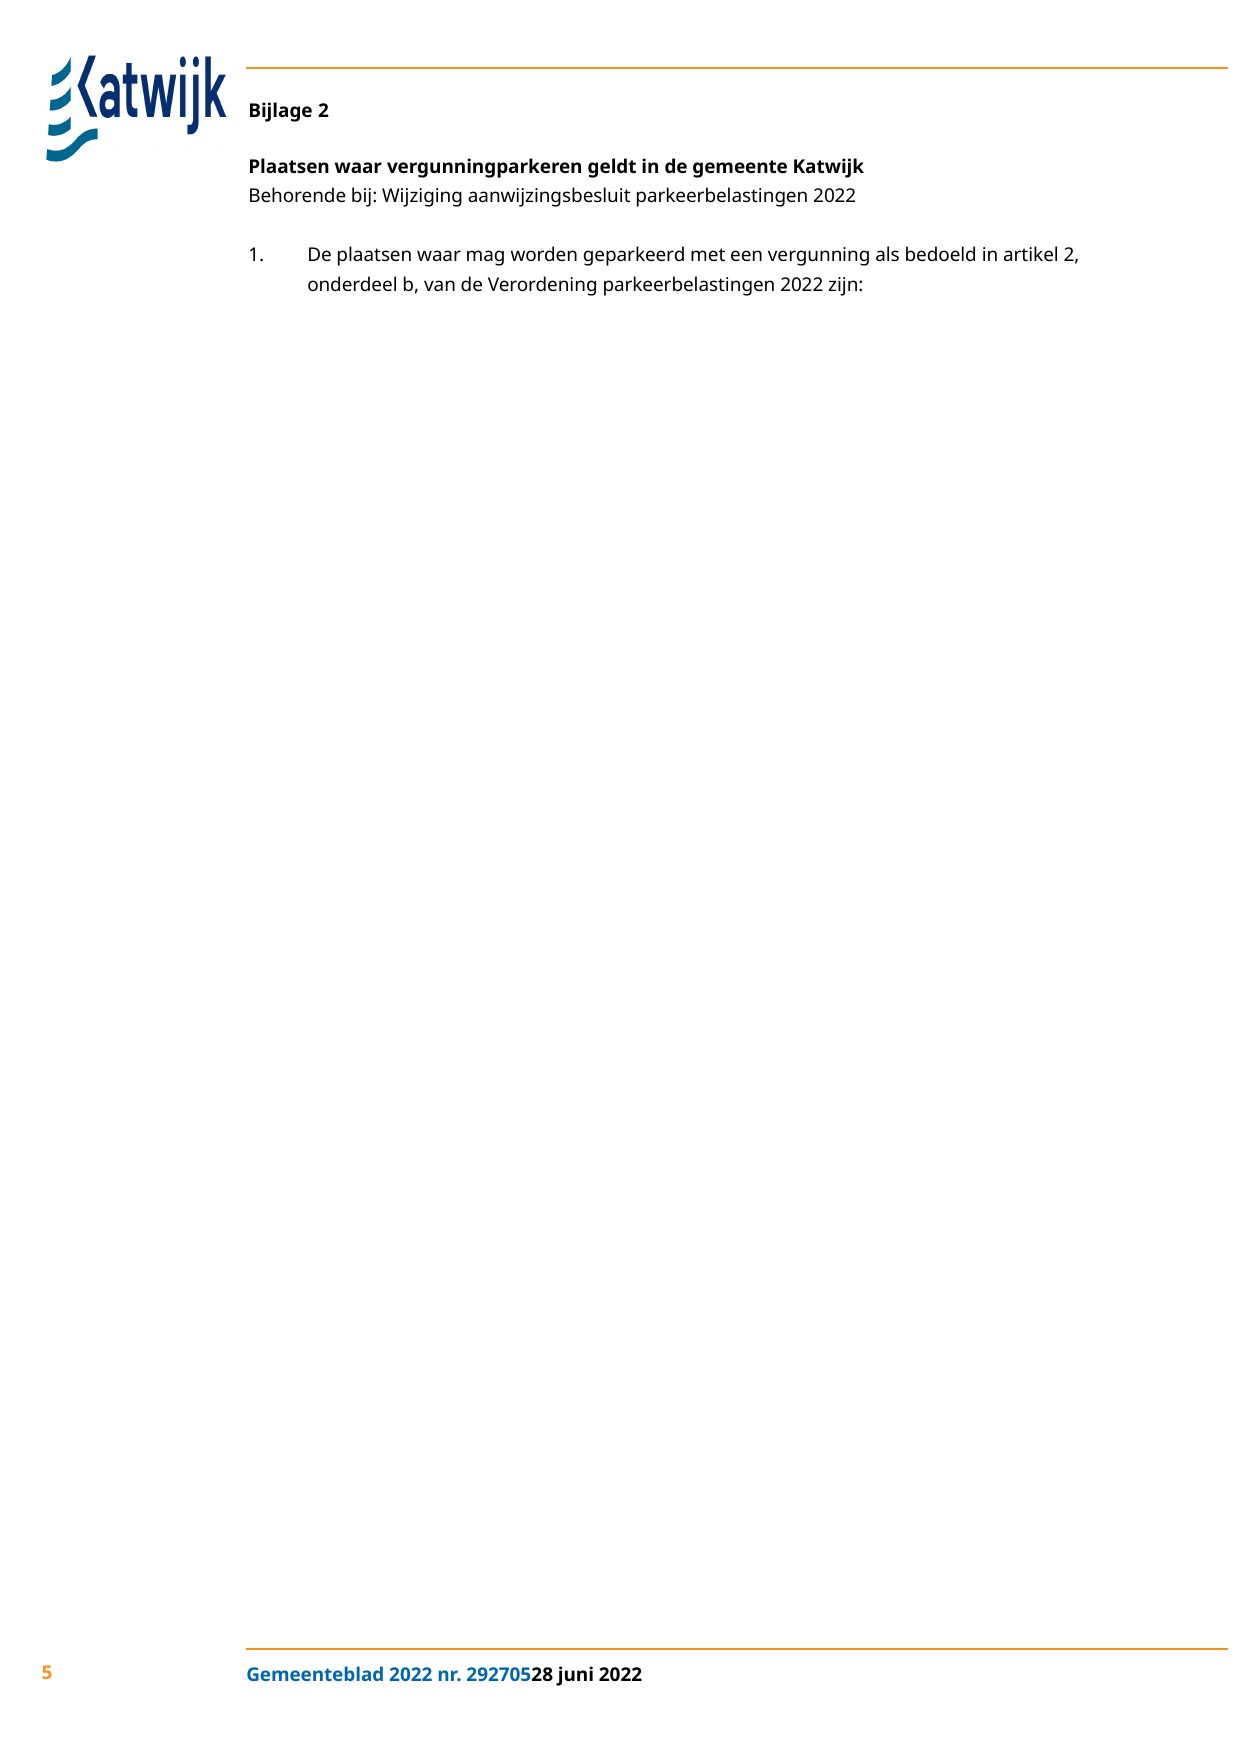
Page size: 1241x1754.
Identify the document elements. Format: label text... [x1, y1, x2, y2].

picture [41, 47, 231, 172]
text Behorende bij: Wijziging aanwijzingsbesluit parkeerbelastingen 2022 [248, 182, 1152, 208]
text Bijlage 2 [248, 95, 1152, 123]
text Plaatsen waar vergunningparkeren geldt in de gemeente Katwijk [248, 153, 1152, 179]
list De plaatsen waar mag worden geparkeerd met een vergunning als bedoeld in artikel 2, onderdeel b, van de Verordening parkeerbelastingen 2022 zijn: [248, 242, 1152, 297]
